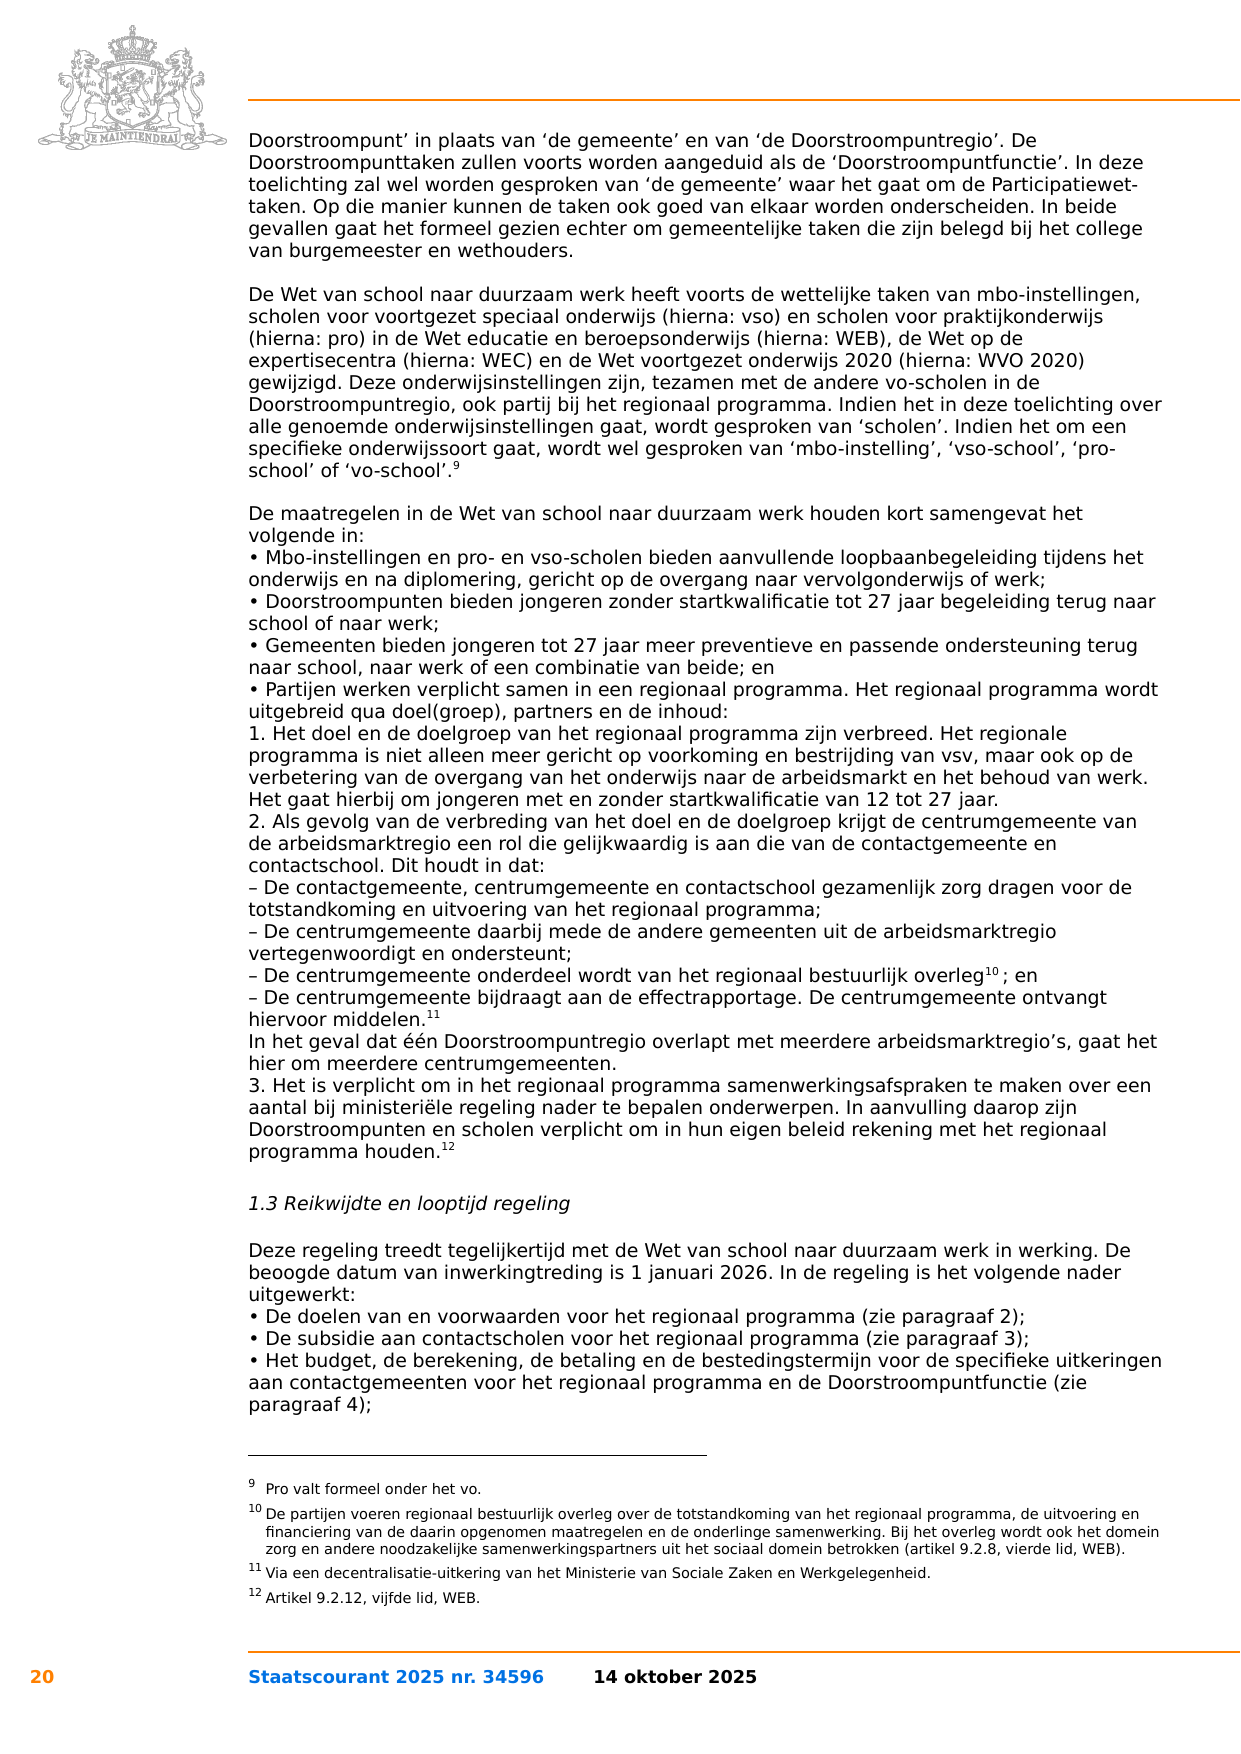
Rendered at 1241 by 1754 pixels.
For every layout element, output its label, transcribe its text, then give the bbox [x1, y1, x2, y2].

text 2. Als gevolg van de verbreding van het doel en de doelgroep krijgt de centrumgemeente van de arbeidsmarktregio een rol die gelijkwaardig is aan die van de contactgemeente en contactschool. Dit houdt in dat: [248, 811, 1163, 877]
text – De centrumgemeente daarbij mede de andere gemeenten uit de arbeidsmarktregio vertegenwoordigt en ondersteunt; [248, 921, 1163, 965]
text • Het budget, de berekening, de betaling en de bestedingstermijn voor de specifieke uitkeringen aan contactgemeenten voor het regionaal programma en de Doorstroompuntfunctie (zie paragraaf 4); [248, 1349, 1163, 1416]
text 3. Het is verplicht om in het regionaal programma samenwerkingsafspraken te maken over een aantal bij ministeriële regeling nader te bepalen onderwerpen. In aanvulling daarop zijn Doorstroompunten en scholen verplicht om in hun eigen beleid rekening met het regionaal programma houden. [248, 1075, 1163, 1163]
text – De centrumgemeente onderdeel wordt van het regionaal bestuurlijk overleg; en [248, 965, 1163, 987]
text De Wet van school naar duurzaam werk heeft voorts de wettelijke taken van mbo-instellingen, scholen voor voortgezet speciaal onderwijs (hierna: vso) en scholen voor praktijkonderwijs (hierna: pro) in de Wet educatie en beroepsonderwijs (hierna: WEB), de Wet op de expertisecentra (hierna: WEC) en de Wet voortgezet onderwijs 2020 (hierna: WVO 2020) gewijzigd. Deze onderwijsinstellingen zijn, tezamen met de andere vo-scholen in de Doorstroompuntregio, ook partij bij het regionaal programma. Indien het in deze toelichting over alle genoemde onderwijsinstellingen gaat, wordt gesproken van ‘scholen’. Indien het om een specifieke onderwijssoort gaat, wordt wel gesproken van ‘mbo-instelling’, ‘vso-school’, ‘pro-school’ of ‘vo-school’. [248, 284, 1163, 481]
text • De subsidie aan contactscholen voor het regionaal programma (zie paragraaf 3); [248, 1328, 1163, 1349]
picture [38, 25, 227, 150]
text • Doorstroompunten bieden jongeren zonder startkwalificatie tot 27 jaar begeleiding terug naar school of naar werk; [248, 591, 1163, 635]
text Artikel 9.2.12, vijfde lid, WEB. [248, 1586, 1163, 1608]
text • De doelen van en voorwaarden voor het regionaal programma (zie paragraaf 2); [248, 1306, 1163, 1328]
text 1. Het doel en de doelgroep van het regionaal programma zijn verbreed. Het regionale programma is niet alleen meer gericht op voorkoming en bestrijding van vsv, maar ook op de verbetering van de overgang van het onderwijs naar de arbeidsmarkt en het behoud van werk. Het gaat hierbij om jongeren met en zonder startkwalificatie van 12 tot 27 jaar. [248, 723, 1163, 811]
text • Partijen werken verplicht samen in een regionaal programma. Het regionaal programma wordt uitgebreid qua doel(groep), partners en de inhoud: [248, 679, 1163, 723]
text Via een decentralisatie-uitkering van het Ministerie van Sociale Zaken en Werkgelegenheid. [248, 1561, 1163, 1583]
text Deze regeling treedt tegelijkertijd met de Wet van school naar duurzaam werk in werking. De beoogde datum van inwerkingtreding is 1 januari 2026. In de regeling is het volgende nader uitgewerkt: [248, 1240, 1163, 1306]
text In het geval dat één Doorstroompuntregio overlapt met meerdere arbeidsmarktregio’s, gaat het hier om meerdere centrumgemeenten. [248, 1031, 1163, 1075]
subtitle 1.3 Reikwijdte en looptijd regeling [248, 1193, 1163, 1215]
text • Gemeenten bieden jongeren tot 27 jaar meer preventieve en passende ondersteuning terug naar school, naar werk of een combinatie van beide; en [248, 635, 1163, 679]
text – De contactgemeente, centrumgemeente en contactschool gezamenlijk zorg dragen voor de totstandkoming en uitvoering van het regionaal programma; [248, 877, 1163, 921]
text • Mbo-instellingen en pro- en vso-scholen bieden aanvullende loopbaanbegeleiding tijdens het onderwijs en na diplomering, gericht op de overgang naar vervolgonderwijs of werk; [248, 547, 1163, 591]
text Doorstroompunt’ in plaats van ‘de gemeente’ en van ‘de Doorstroompuntregio’. De Doorstroompunttaken zullen voorts worden aangeduid als de ‘Doorstroompuntfunctie’. In deze toelichting zal wel worden gesproken van ‘de gemeente’ waar het gaat om de Participatiewet-taken. Op die manier kunnen de taken ook goed van elkaar worden onderscheiden. In beide gevallen gaat het formeel gezien echter om gemeentelijke taken die zijn belegd bij het college van burgemeester en wethouders. [248, 130, 1163, 262]
text Pro valt formeel onder het vo. [248, 1477, 1163, 1499]
text De maatregelen in de Wet van school naar duurzaam werk houden kort samengevat het volgende in: [248, 503, 1163, 547]
text – De centrumgemeente bijdraagt aan de effectrapportage. De centrumgemeente ontvangt hiervoor middelen. [248, 987, 1163, 1031]
text De partijen voeren regionaal bestuurlijk overleg over de totstandkoming van het regionaal programma, de uitvoering en financiering van de daarin opgenomen maatregelen en de onderlinge samenwerking. Bij het overleg wordt ook het domein zorg en andere noodzakelijke samenwerkingspartners uit het sociaal domein betrokken (artikel 9.2.8, vierde lid, WEB). [248, 1502, 1163, 1558]
